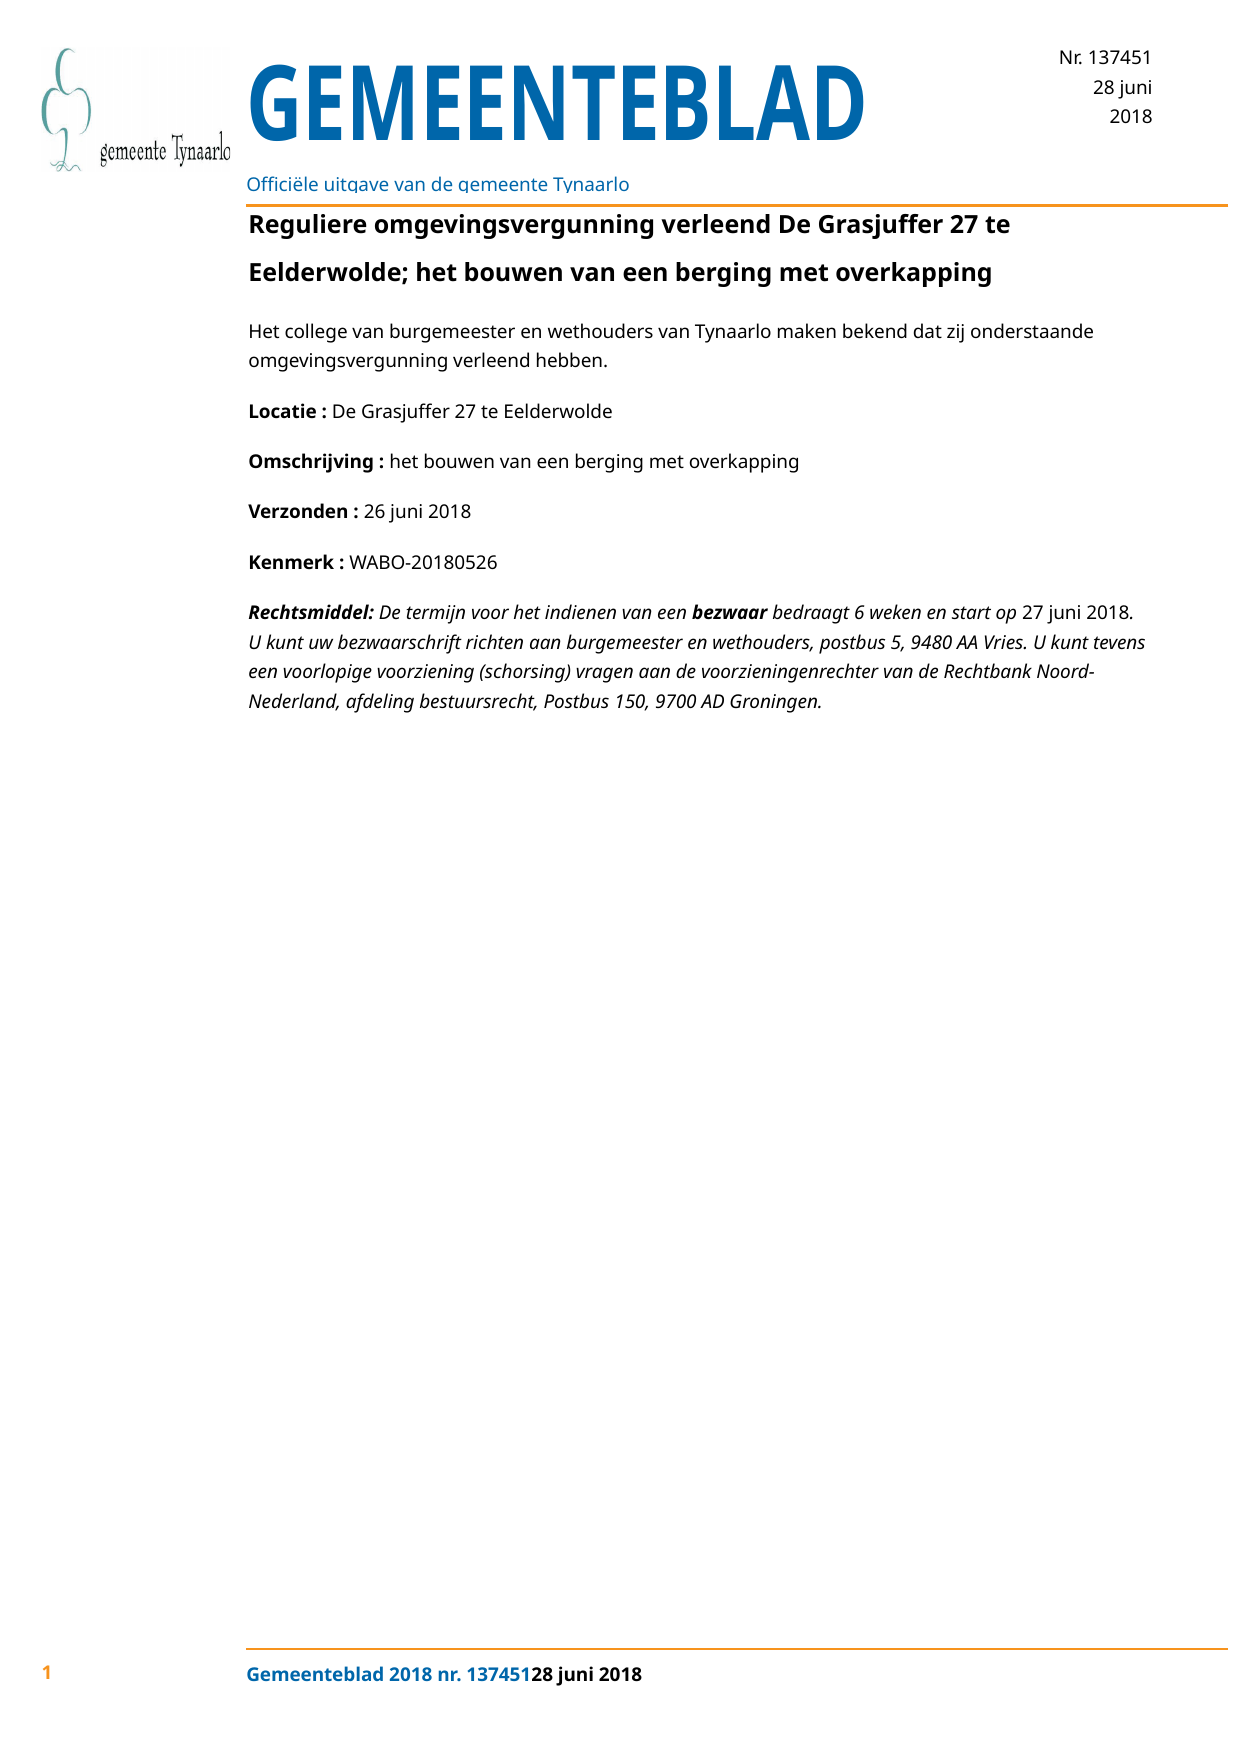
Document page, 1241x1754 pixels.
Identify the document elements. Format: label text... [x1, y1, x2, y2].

text Locatie : De Grasjuffer 27 te Eelderwolde [248, 398, 1152, 424]
picture [41, 47, 231, 172]
text Reguliere omgevingsvergunning verleend De Grasjuffer 27 te Eelderwolde; het bouwen van een berging met overkapping [248, 207, 1152, 288]
text Het college van burgemeester en wethouders van Tynaarlo maken bekend dat zij onderstaande omgevingsvergunning verleend hebben. [248, 318, 1152, 373]
text Kenmerk : WABO-20180526 [248, 549, 1152, 575]
text Verzonden : 26 juni 2018 [248, 499, 1152, 524]
text Rechtsmiddel: De termijn voor het indienen van een bezwaar bedraagt 6 weken en start op 27 juni 2018. U kunt uw bezwaarschrift richten aan burgemeester en wethouders, postbus 5, 9480 AA Vries. U kunt tevens een voorlopige voorziening (schorsing) vragen aan de voorzieningenrechter van de Rechtbank Noord-Nederland, afdeling bestuursrecht, Postbus 150, 9700 AD Groningen. [248, 599, 1152, 714]
text Omschrijving : het bouwen van een berging met overkapping [248, 448, 1152, 474]
